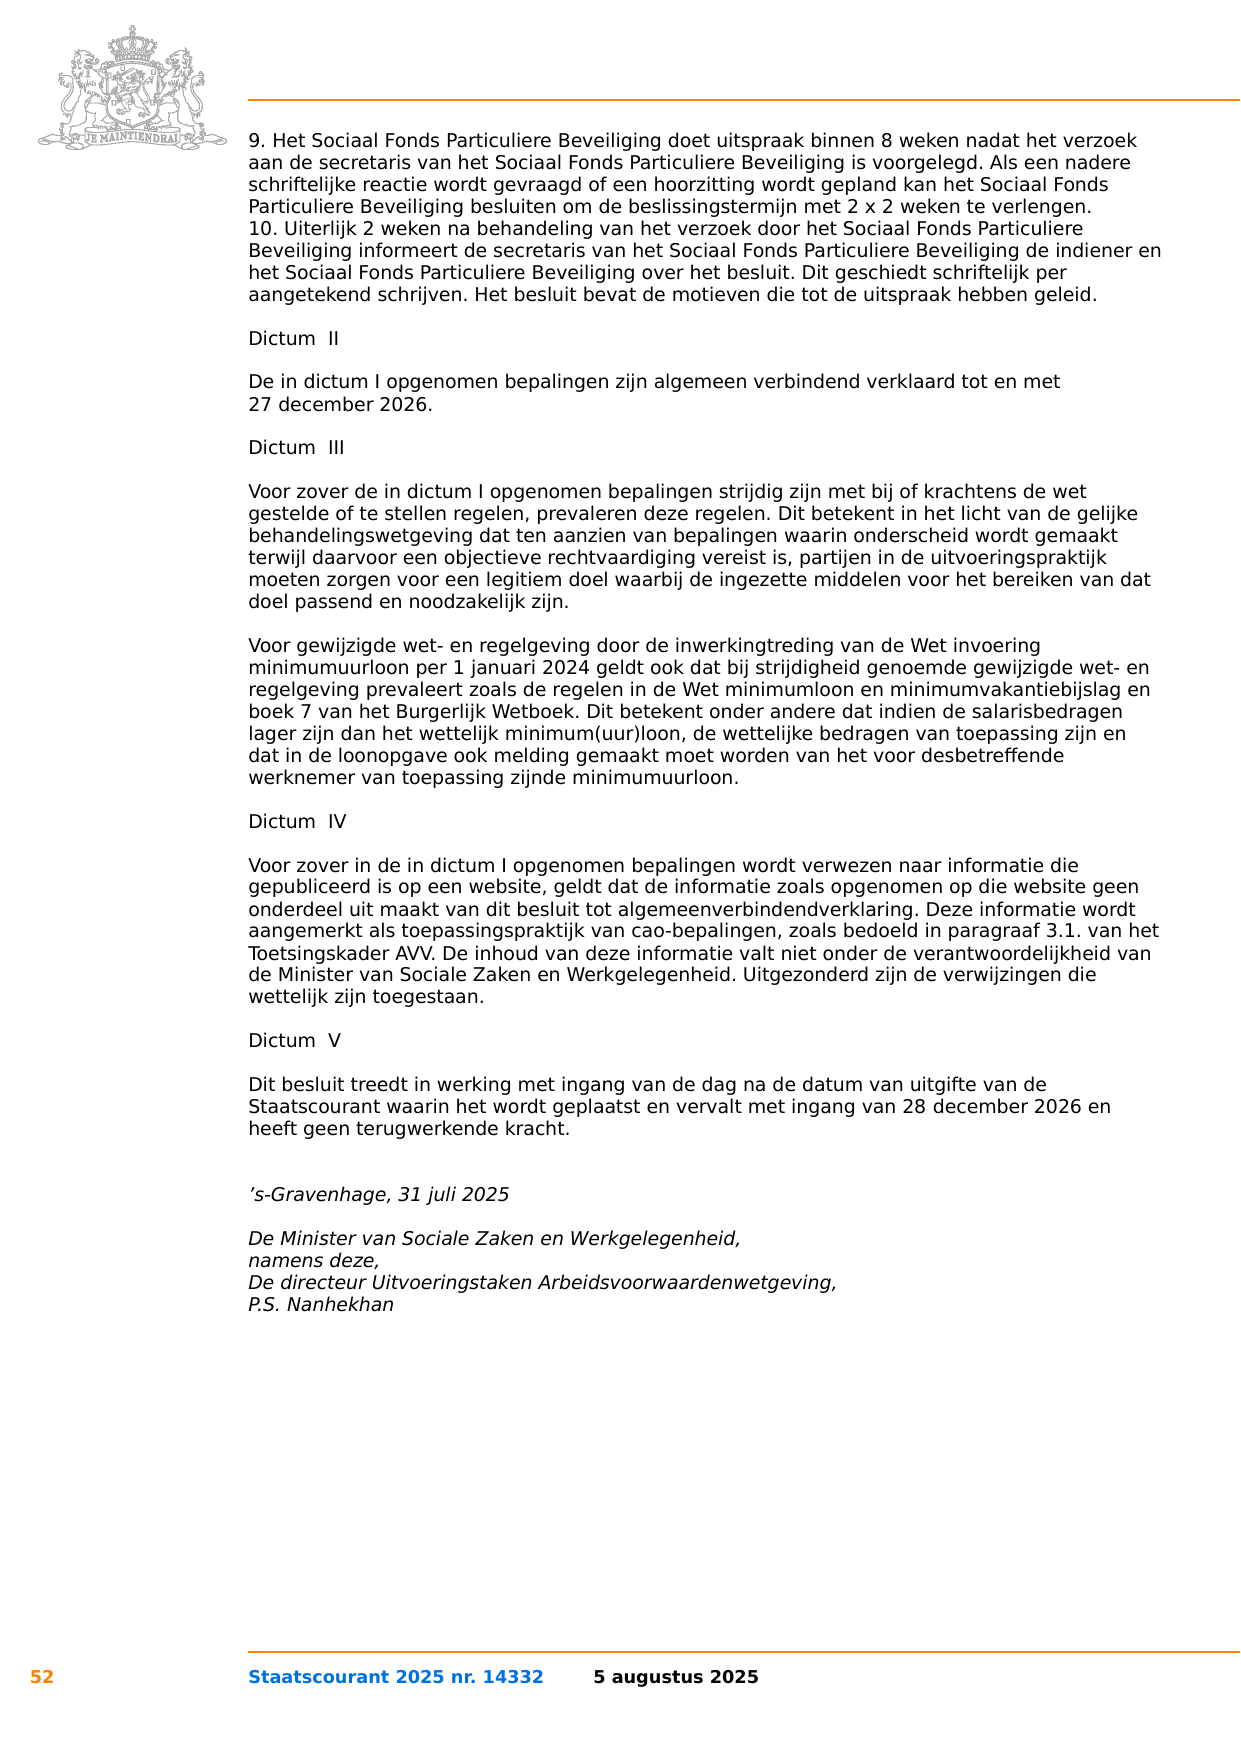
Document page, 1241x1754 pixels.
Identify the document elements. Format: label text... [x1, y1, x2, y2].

text ’s-Gravenhage, 31 juli 2025 [248, 1184, 1163, 1206]
text De Minister van Sociale Zaken en Werkgelegenheid, namens deze, De directeur Uitvoeringstaken Arbeidsvoorwaardenwetgeving, P.S. Nanhekhan [248, 1228, 1163, 1316]
text Voor gewijzigde wet- en regelgeving door de inwerkingtreding van de Wet invoering minimumuurloon per 1 januari 2024 geldt ook dat bij strijdigheid genoemde gewijzigde wet- en regelgeving prevaleert zoals de regelen in de Wet minimumloon en minimumvakantiebijslag en boek 7 van het Burgerlijk Wetboek. Dit betekent onder andere dat indien de salarisbedragen lager zijn dan het wettelijk minimum(uur)loon, de wettelijke bedragen van toepassing zijn en dat in de loonopgave ook melding gemaakt moet worden van het voor desbetreffende werknemer van toepassing zijnde minimumuurloon. [248, 635, 1163, 789]
text Dictum II [248, 328, 1163, 349]
text De in dictum I opgenomen bepalingen zijn algemeen verbindend verklaard tot en met 27 december 2026. [248, 371, 1163, 415]
text Dictum III [248, 437, 1163, 459]
text 10. Uiterlijk 2 weken na behandeling van het verzoek door het Sociaal Fonds Particuliere Beveiliging informeert de secretaris van het Sociaal Fonds Particuliere Beveiliging de indiener en het Sociaal Fonds Particuliere Beveiliging over het besluit. Dit geschiedt schriftelijk per aangetekend schrijven. Het besluit bevat de motieven die tot de uitspraak hebben geleid. [248, 218, 1163, 306]
picture [38, 25, 227, 150]
text Voor zover de in dictum I opgenomen bepalingen strijdig zijn met bij of krachtens de wet gestelde of te stellen regelen, prevaleren deze regelen. Dit betekent in het licht van de gelijke behandelingswetgeving dat ten aanzien van bepalingen waarin onderscheid wordt gemaakt terwijl daarvoor een objectieve rechtvaardiging vereist is, partijen in de uitvoeringspraktijk moeten zorgen voor een legitiem doel waarbij de ingezette middelen voor het bereiken van dat doel passend en noodzakelijk zijn. [248, 481, 1163, 613]
text Dit besluit treedt in werking met ingang van de dag na de datum van uitgifte van de Staatscourant waarin het wordt geplaatst en vervalt met ingang van 28 december 2026 en heeft geen terugwerkende kracht. [248, 1074, 1163, 1140]
text 9. Het Sociaal Fonds Particuliere Beveiliging doet uitspraak binnen 8 weken nadat het verzoek aan de secretaris van het Sociaal Fonds Particuliere Beveiliging is voorgelegd. Als een nadere schriftelijke reactie wordt gevraagd of een hoorzitting wordt gepland kan het Sociaal Fonds Particuliere Beveiliging besluiten om de beslissingstermijn met 2 x 2 weken te verlengen. [248, 130, 1163, 218]
text Dictum V [248, 1030, 1163, 1052]
text Dictum IV [248, 811, 1163, 833]
text Voor zover in de in dictum I opgenomen bepalingen wordt verwezen naar informatie die gepubliceerd is op een website, geldt dat de informatie zoals opgenomen op die website geen onderdeel uit maakt van dit besluit tot algemeenverbindendverklaring. Deze informatie wordt aangemerkt als toepassingspraktijk van cao-bepalingen, zoals bedoeld in paragraaf 3.1. van het Toetsingskader AVV. De inhoud van deze informatie valt niet onder de verantwoordelijkheid van de Minister van Sociale Zaken en Werkgelegenheid. Uitgezonderd zijn de verwijzingen die wettelijk zijn toegestaan. [248, 854, 1163, 1008]
